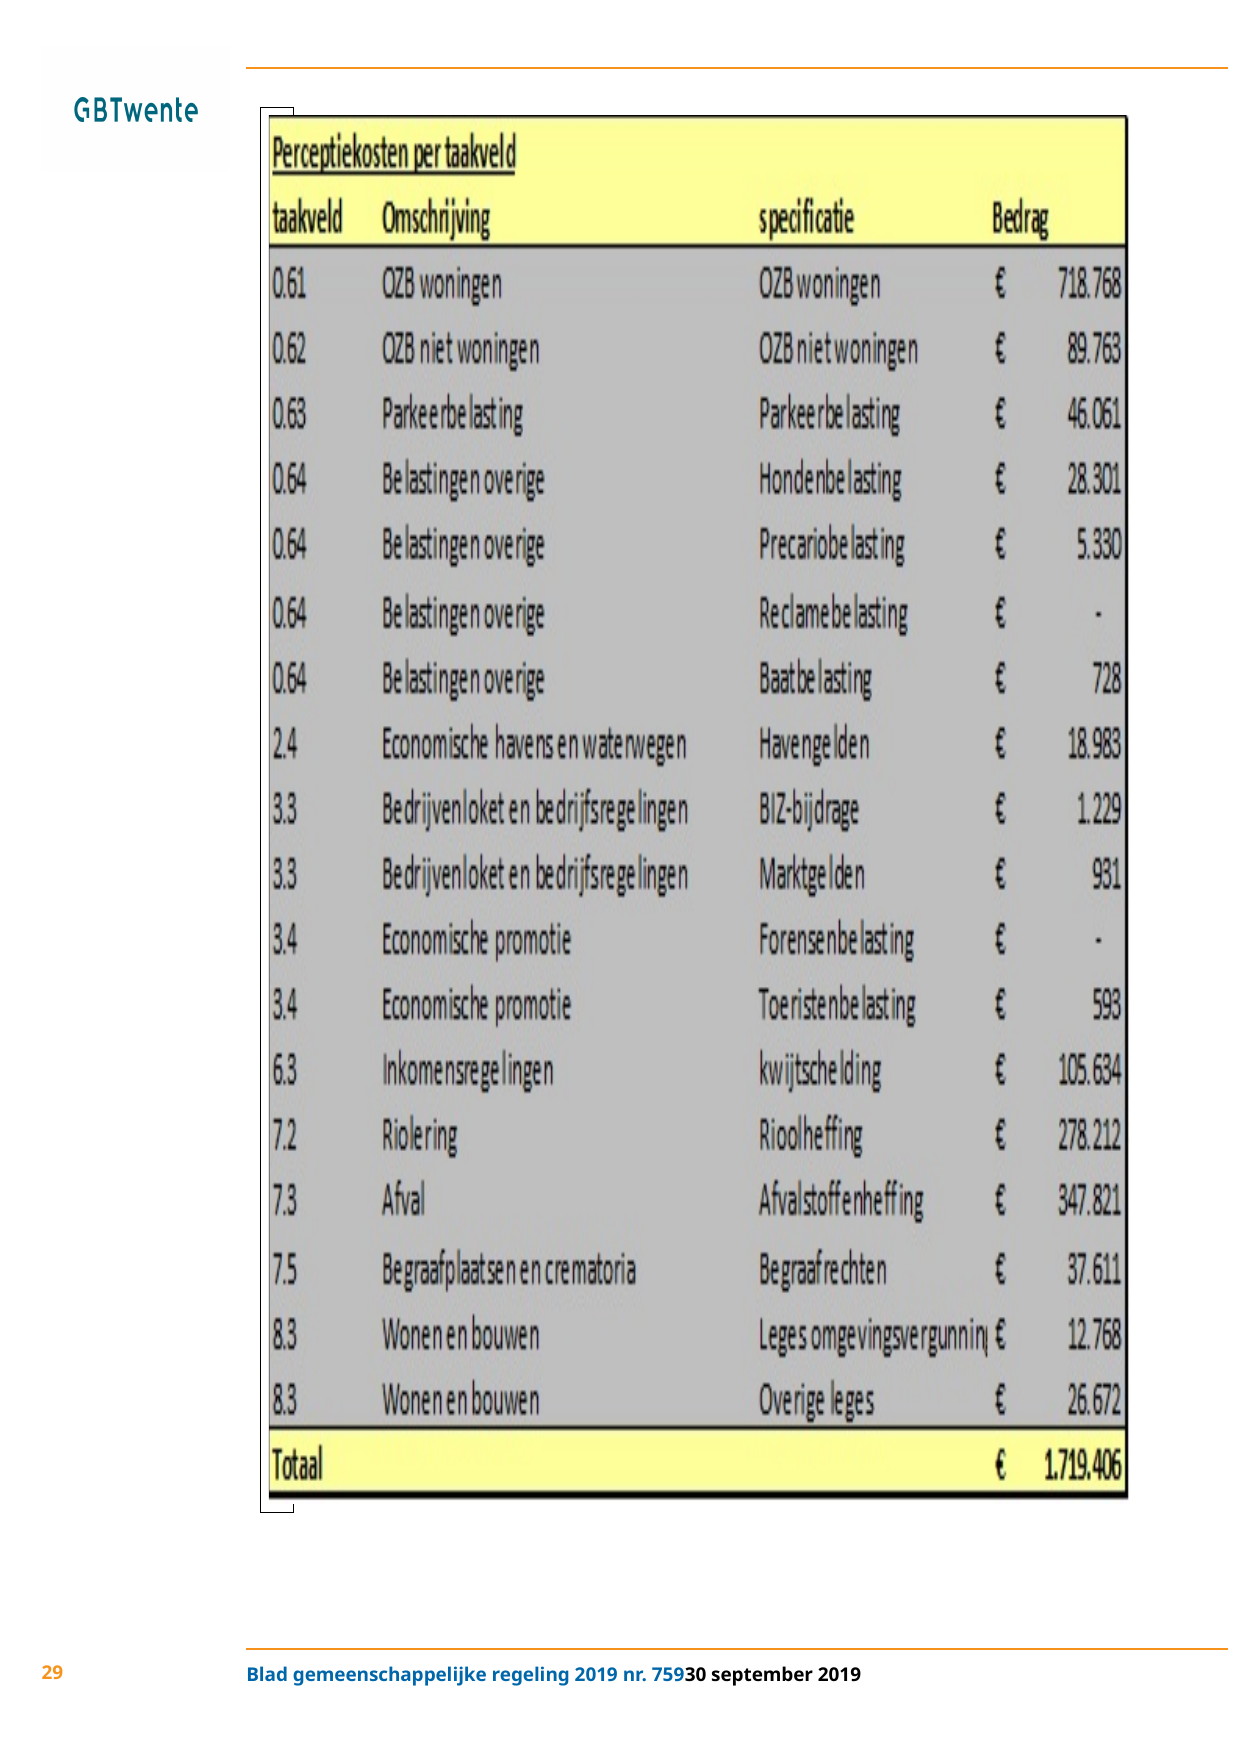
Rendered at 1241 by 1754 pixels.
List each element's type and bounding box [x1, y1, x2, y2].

picture [268, 115, 1130, 1504]
picture [41, 47, 231, 172]
